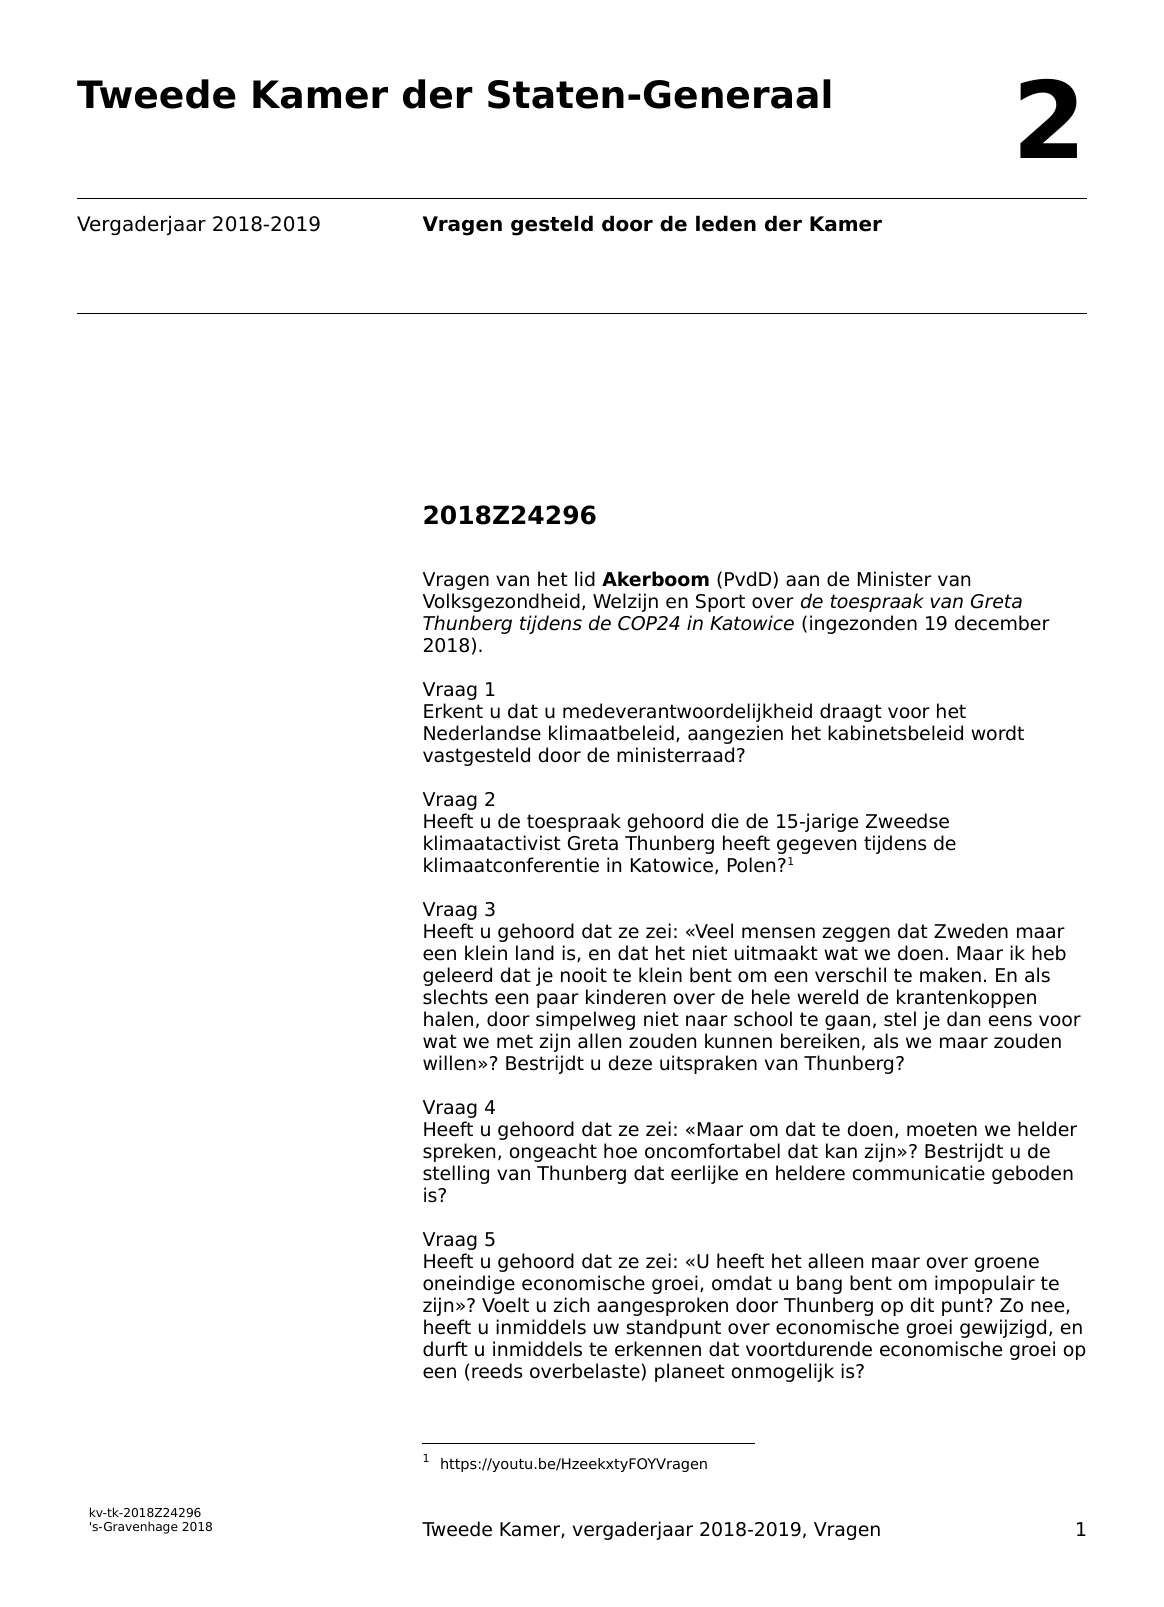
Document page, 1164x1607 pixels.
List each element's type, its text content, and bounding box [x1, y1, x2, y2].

text https://youtu.be/HzeekxtyFOYVragen [422, 1452, 1087, 1474]
text kv-tk-2018Z24296 [88, 1506, 323, 1520]
text 's-Gravenhage 2018 [88, 1520, 323, 1534]
text Heeft u gehoord dat ze zei: «Veel mensen zeggen dat Zweden maar een klein land is, en dat het niet uitmaakt wat we doen. Maar ik heb geleerd dat je nooit te klein bent om een verschil te maken. En als slechts een paar kinderen over de hele wereld de krantenkoppen halen, door simpelweg niet naar school te gaan, stel je dan eens voor wat we met zijn allen zouden kunnen bereiken, als we maar zouden willen»? Bestrijdt u deze uitspraken van Thunberg? [422, 921, 1087, 1075]
text Vraag 2 [422, 789, 1087, 811]
text Erkent u dat u medeverantwoordelijkheid draagt voor het Nederlandse klimaatbeleid, aangezien het kabinetsbeleid wordt vastgesteld door de ministerraad? [422, 701, 1087, 767]
table_header Tweede Kamer der Staten-Generaal [77, 59, 886, 198]
table_cell Vragen gesteld door de leden der Kamer [422, 199, 1087, 313]
text Vraag 1 [422, 679, 1087, 701]
text Heeft u gehoord dat ze zei: «Maar om dat te doen, moeten we helder spreken, ongeacht hoe oncomfortabel dat kan zijn»? Bestrijdt u de stelling van Thunberg dat eerlijke en heldere communicatie geboden is? [422, 1119, 1087, 1207]
text Heeft u gehoord dat ze zei: «U heeft het alleen maar over groene oneindige economische groei, omdat u bang bent om impopulair te zijn»? Voelt u zich aangesproken door Thunberg op dit punt? Zo nee, heeft u inmiddels uw standpunt over economische groei gewijzigd, en durft u inmiddels te erkennen dat voortdurende economische groei op een (reeds overbelaste) planeet onmogelijk is? [422, 1251, 1087, 1383]
table_cell Vergaderjaar 2018-2019 [77, 199, 422, 313]
text Vraag 4 [422, 1097, 1087, 1119]
text 2018Z24296 [422, 501, 1087, 531]
text Vraag 5 [422, 1229, 1087, 1251]
text Vragen van het lid Akerboom (PvdD) aan de Minister van Volksgezondheid, Welzijn en Sport over de toespraak van Greta Thunberg tijdens de COP24 in Katowice (ingezonden 19 december 2018). [422, 569, 1087, 657]
table_header 2 [886, 59, 1087, 198]
text Heeft u de toespraak gehoord die de 15-jarige Zweedse klimaatactivist Greta Thunberg heeft gegeven tijdens de klimaatconferentie in Katowice, Polen? [422, 811, 1087, 877]
text Vraag 3 [422, 899, 1087, 921]
